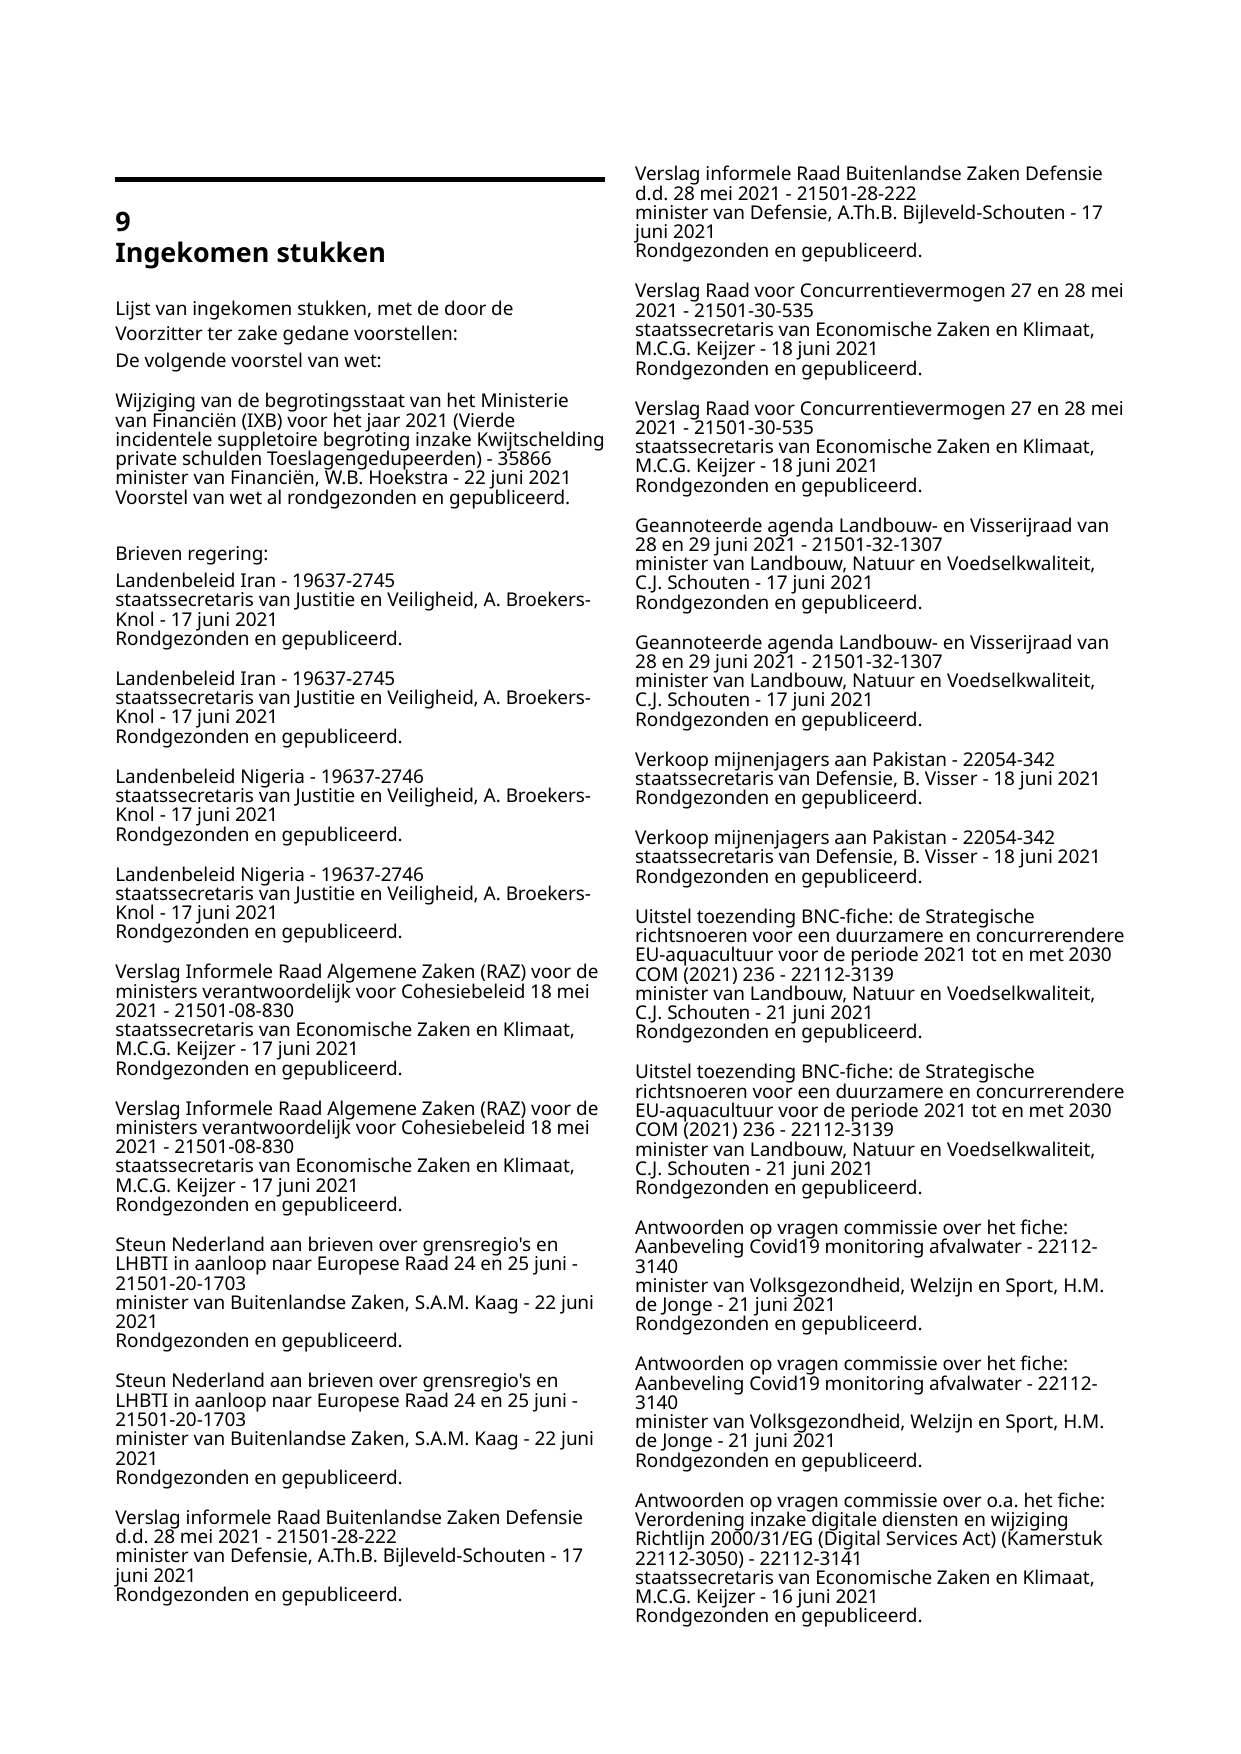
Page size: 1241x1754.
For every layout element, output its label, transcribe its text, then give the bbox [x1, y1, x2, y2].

text Uitstel toezending BNC-fiche: de Strategische richtsnoeren voor een duurzamere en concurrerendere EU-aquacultuur voor de periode 2021 tot en met 2030 COM (2021) 236 - 22112-3139 [635, 908, 1125, 985]
text Landenbeleid Iran - 19637-2745 [115, 670, 605, 689]
text Rondgezonden en gepubliceerd. [115, 630, 605, 649]
text Geannoteerde agenda Landbouw- en Visserijraad van 28 en 29 juni 2021 - 21501-32-1307 [635, 634, 1125, 672]
text Rondgezonden en gepubliceerd. [115, 1060, 605, 1079]
text Rondgezonden en gepubliceerd. [635, 868, 1125, 887]
text Landenbeleid Nigeria - 19637-2746 [115, 866, 605, 885]
text minister van Buitenlandse Zaken, S.A.M. Kaag - 22 juni 2021 [115, 1430, 605, 1469]
text Geannoteerde agenda Landbouw- en Visserijraad van 28 en 29 juni 2021 - 21501-32-1307 [635, 517, 1125, 555]
text staatssecretaris van Justitie en Veiligheid, A. Broekers-Knol - 17 juni 2021 [115, 885, 605, 923]
text Rondgezonden en gepubliceerd. [115, 728, 605, 747]
text minister van Buitenlandse Zaken, S.A.M. Kaag - 22 juni 2021 [115, 1294, 605, 1332]
text Lijst van ingekomen stukken, met de door de Voorzitter ter zake gedane voorstellen: [115, 295, 605, 346]
text Rondgezonden en gepubliceerd. [635, 1023, 1125, 1043]
text Verslag Raad voor Concurrentievermogen 27 en 28 mei 2021 - 21501-30-535 [635, 282, 1125, 321]
text Voorstel van wet al rondgezonden en gepubliceerd. [115, 489, 605, 508]
text Rondgezonden en gepubliceerd. [115, 1196, 605, 1215]
text staatssecretaris van Economische Zaken en Klimaat, M.C.G. Keijzer - 18 juni 2021 [635, 321, 1125, 359]
text staatssecretaris van Economische Zaken en Klimaat, M.C.G. Keijzer - 16 juni 2021 [635, 1569, 1125, 1607]
text Steun Nederland aan brieven over grensregio's en LHBTI in aanloop naar Europese Raad 24 en 25 juni - 21501-20-1703 [115, 1236, 605, 1294]
text minister van Financiën, W.B. Hoekstra - 22 juni 2021 [115, 469, 605, 489]
text Rondgezonden en gepubliceerd. [635, 1452, 1125, 1471]
text Verslag Informele Raad Algemene Zaken (RAZ) voor de ministers verantwoordelijk voor Cohesiebeleid 18 mei 2021 - 21501-08-830 [115, 963, 605, 1021]
text minister van Defensie, A.Th.B. Bijleveld-Schouten - 17 juni 2021 [115, 1547, 605, 1586]
text minister van Volksgezondheid, Welzijn en Sport, H.M. de Jonge - 21 juni 2021 [635, 1413, 1125, 1452]
text Landenbeleid Iran - 19637-2745 [115, 572, 605, 591]
text Verkoop mijnenjagers aan Pakistan - 22054-342 [635, 751, 1125, 770]
text Rondgezonden en gepubliceerd. [115, 1469, 605, 1488]
text Rondgezonden en gepubliceerd. [635, 1315, 1125, 1335]
text Rondgezonden en gepubliceerd. [635, 1607, 1125, 1627]
text Rondgezonden en gepubliceerd. [635, 477, 1125, 496]
text staatssecretaris van Economische Zaken en Klimaat, M.C.G. Keijzer - 17 juni 2021 [115, 1021, 605, 1060]
text Rondgezonden en gepubliceerd. [635, 1179, 1125, 1198]
text Steun Nederland aan brieven over grensregio's en LHBTI in aanloop naar Europese Raad 24 en 25 juni - 21501-20-1703 [115, 1372, 605, 1430]
text staatssecretaris van Defensie, B. Visser - 18 juni 2021 [635, 848, 1125, 868]
text Antwoorden op vragen commissie over het fiche: Aanbeveling Covid19 monitoring afvalwater - 22112-3140 [635, 1219, 1125, 1277]
text Verslag Raad voor Concurrentievermogen 27 en 28 mei 2021 - 21501-30-535 [635, 399, 1125, 438]
text staatssecretaris van Economische Zaken en Klimaat, M.C.G. Keijzer - 17 juni 2021 [115, 1157, 605, 1196]
text Verslag informele Raad Buitenlandse Zaken Defensie d.d. 28 mei 2021 - 21501-28-222 [115, 1509, 605, 1547]
text Rondgezonden en gepubliceerd. [635, 711, 1125, 730]
text De volgende voorstel van wet: [115, 352, 605, 372]
text Rondgezonden en gepubliceerd. [635, 359, 1125, 379]
text staatssecretaris van Justitie en Veiligheid, A. Broekers-Knol - 17 juni 2021 [115, 787, 605, 826]
text Rondgezonden en gepubliceerd. [635, 594, 1125, 613]
text staatssecretaris van Defensie, B. Visser - 18 juni 2021 [635, 770, 1125, 789]
text minister van Landbouw, Natuur en Voedselkwaliteit, C.J. Schouten - 17 juni 2021 [635, 555, 1125, 594]
text Landenbeleid Nigeria - 19637-2746 [115, 768, 605, 787]
text Rondgezonden en gepubliceerd. [115, 1586, 605, 1605]
text minister van Landbouw, Natuur en Voedselkwaliteit, C.J. Schouten - 21 juni 2021 [635, 1141, 1125, 1179]
text Rondgezonden en gepubliceerd. [635, 242, 1125, 262]
text staatssecretaris van Justitie en Veiligheid, A. Broekers-Knol - 17 juni 2021 [115, 591, 605, 630]
text Verkoop mijnenjagers aan Pakistan - 22054-342 [635, 829, 1125, 848]
text Antwoorden op vragen commissie over o.a. het fiche: Verordening inzake digitale diensten en wijziging Richtlijn 2000/31/EG (Digital Services Act) (Kamerstuk 22112-3050) - 22112-3141 [635, 1492, 1125, 1569]
text Antwoorden op vragen commissie over het fiche: Aanbeveling Covid19 monitoring afvalwater - 22112-3140 [635, 1355, 1125, 1413]
text Verslag Informele Raad Algemene Zaken (RAZ) voor de ministers verantwoordelijk voor Cohesiebeleid 18 mei 2021 - 21501-08-830 [115, 1100, 605, 1157]
text Uitstel toezending BNC-fiche: de Strategische richtsnoeren voor een duurzamere en concurrerendere EU-aquacultuur voor de periode 2021 tot en met 2030 COM (2021) 236 - 22112-3139 [635, 1063, 1125, 1141]
text Rondgezonden en gepubliceerd. [115, 826, 605, 845]
text staatssecretaris van Justitie en Veiligheid, A. Broekers-Knol - 17 juni 2021 [115, 689, 605, 728]
text Wijziging van de begrotingsstaat van het Ministerie van Financiën (IXB) voor het jaar 2021 (Vierde incidentele suppletoire begroting inzake Kwijtschelding private schulden Toeslagengedupeerden) - 35866 [115, 392, 605, 469]
text minister van Landbouw, Natuur en Voedselkwaliteit, C.J. Schouten - 17 juni 2021 [635, 672, 1125, 711]
text Rondgezonden en gepubliceerd. [115, 923, 605, 943]
text Rondgezonden en gepubliceerd. [115, 1332, 605, 1352]
text Brieven regering: [115, 540, 605, 566]
text minister van Defensie, A.Th.B. Bijleveld-Schouten - 17 juni 2021 [635, 204, 1125, 242]
text Verslag informele Raad Buitenlandse Zaken Defensie d.d. 28 mei 2021 - 21501-28-222 [635, 165, 1125, 204]
text Ingekomen stukken [115, 239, 605, 283]
text Rondgezonden en gepubliceerd. [635, 789, 1125, 808]
text minister van Landbouw, Natuur en Voedselkwaliteit, C.J. Schouten - 21 juni 2021 [635, 985, 1125, 1023]
text staatssecretaris van Economische Zaken en Klimaat, M.C.G. Keijzer - 18 juni 2021 [635, 438, 1125, 477]
text minister van Volksgezondheid, Welzijn en Sport, H.M. de Jonge - 21 juni 2021 [635, 1277, 1125, 1315]
text 9 [115, 203, 605, 239]
